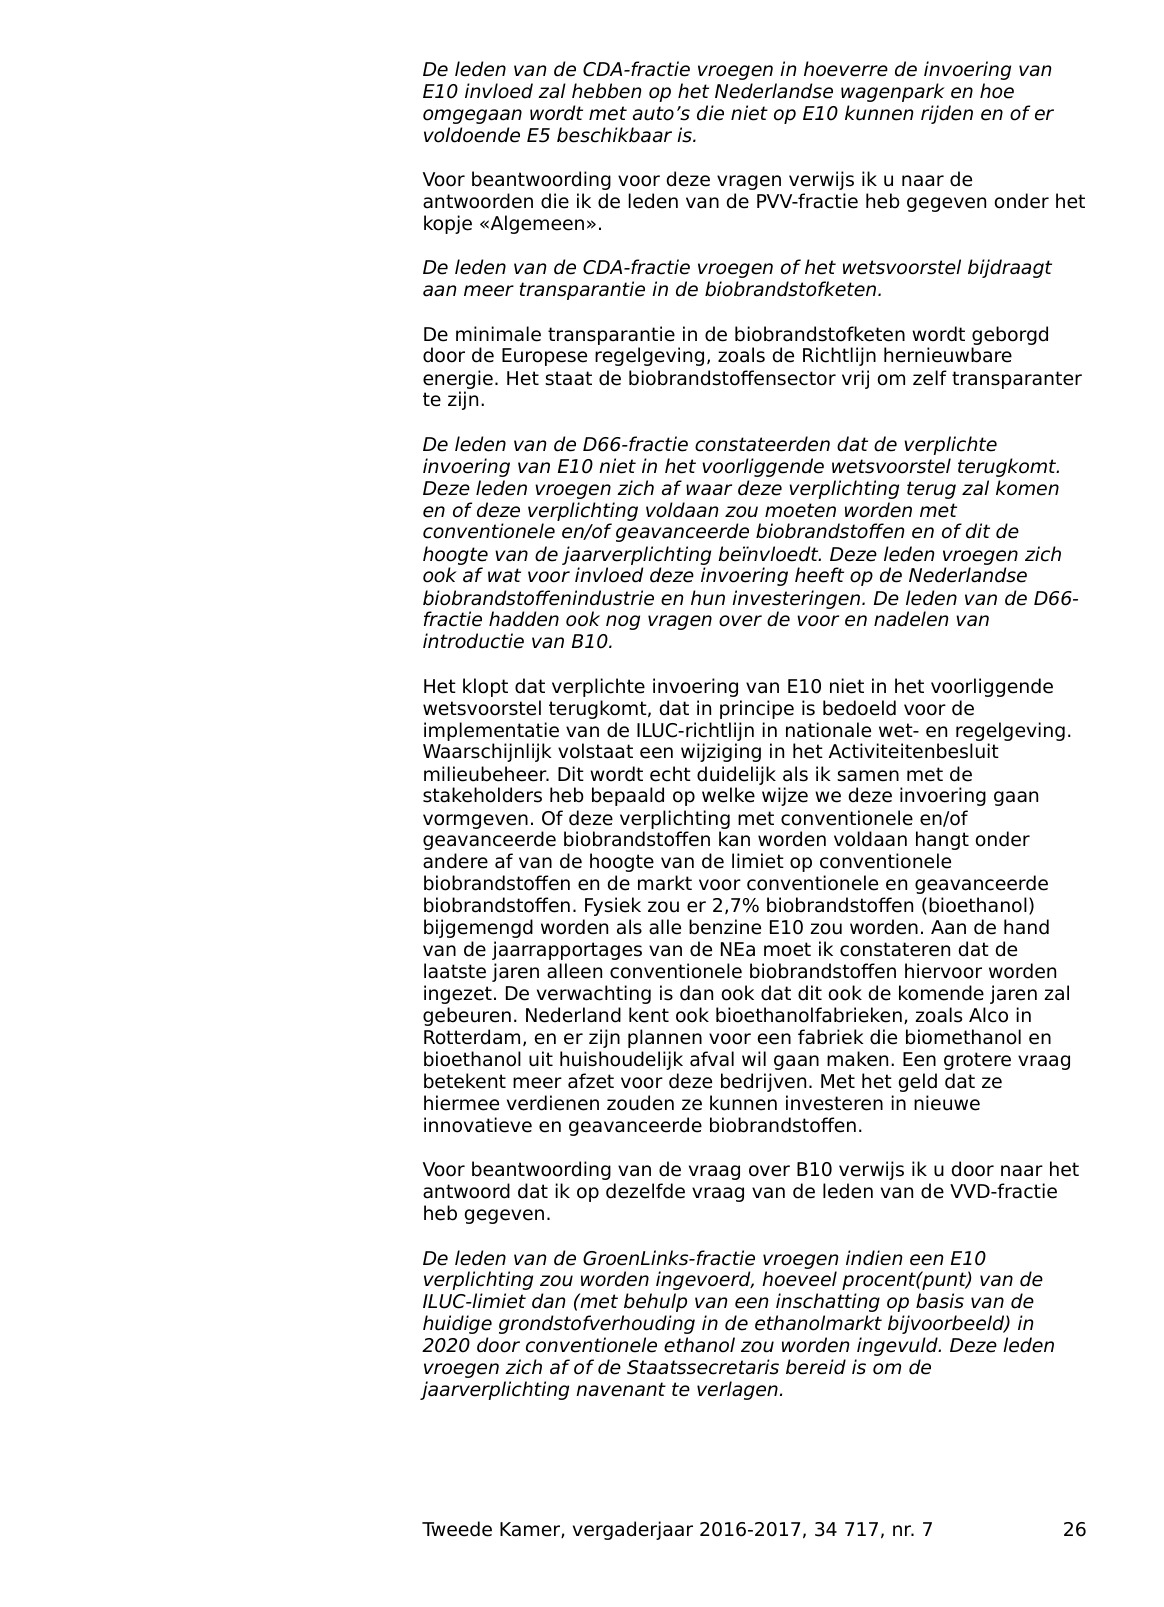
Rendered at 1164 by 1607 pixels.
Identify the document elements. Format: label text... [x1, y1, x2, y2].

text De minimale transparantie in de biobrandstofketen wordt geborgd door de Europese regelgeving, zoals de Richtlijn hernieuwbare energie. Het staat de biobrandstoffensector vrij om zelf transparanter te zijn. [422, 323, 1087, 411]
text Het klopt dat verplichte invoering van E10 niet in het voorliggende wetsvoorstel terugkomt, dat in principe is bedoeld voor de implementatie van de ILUC-richtlijn in nationale wet- en regelgeving. Waarschijnlijk volstaat een wijziging in het Activiteitenbesluit milieubeheer. Dit wordt echt duidelijk als ik samen met de stakeholders heb bepaald op welke wijze we deze invoering gaan vormgeven. Of deze verplichting met conventionele en/of geavanceerde biobrandstoffen kan worden voldaan hangt onder andere af van de hoogte van de limiet op conventionele biobrandstoffen en de markt voor conventionele en geavanceerde biobrandstoffen. Fysiek zou er 2,7% biobrandstoffen (bioethanol) bijgemengd worden als alle benzine E10 zou worden. Aan de hand van de jaarrapportages van de NEa moet ik constateren dat de laatste jaren alleen conventionele biobrandstoffen hiervoor worden ingezet. De verwachting is dan ook dat dit ook de komende jaren zal gebeuren. Nederland kent ook bioethanolfabrieken, zoals Alco in Rotterdam, en er zijn plannen voor een fabriek die biomethanol en bioethanol uit huishoudelijk afval wil gaan maken. Een grotere vraag betekent meer afzet voor deze bedrijven. Met het geld dat ze hiermee verdienen zouden ze kunnen investeren in nieuwe innovatieve en geavanceerde biobrandstoffen. [422, 676, 1087, 1137]
text De leden van de GroenLinks-fractie vroegen indien een E10 verplichting zou worden ingevoerd, hoeveel procent(punt) van de ILUC-limiet dan (met behulp van een inschatting op basis van de huidige grondstofverhouding in de ethanolmarkt bijvoorbeeld) in 2020 door conventionele ethanol zou worden ingevuld. Deze leden vroegen zich af of de Staatssecretaris bereid is om de jaarverplichting navenant te verlagen. [422, 1247, 1087, 1401]
text De leden van de CDA-fractie vroegen in hoeverre de invoering van E10 invloed zal hebben op het Nederlandse wagenpark en hoe omgegaan wordt met auto’s die niet op E10 kunnen rijden en of er voldoende E5 beschikbaar is. [422, 59, 1087, 147]
text De leden van de CDA-fractie vroegen of het wetsvoorstel bijdraagt aan meer transparantie in de biobrandstofketen. [422, 257, 1087, 301]
text Voor beantwoording van de vraag over B10 verwijs ik u door naar het antwoord dat ik op dezelfde vraag van de leden van de VVD-fractie heb gegeven. [422, 1159, 1087, 1225]
text De leden van de D66-fractie constateerden dat de verplichte invoering van E10 niet in het voorliggende wetsvoorstel terugkomt. Deze leden vroegen zich af waar deze verplichting terug zal komen en of deze verplichting voldaan zou moeten worden met conventionele en/of geavanceerde biobrandstoffen en of dit de hoogte van de jaarverplichting beïnvloedt. Deze leden vroegen zich ook af wat voor invloed deze invoering heeft op de Nederlandse biobrandstoffenindustrie en hun investeringen. De leden van de D66-fractie hadden ook nog vragen over de voor en nadelen van introductie van B10. [422, 433, 1087, 653]
text Voor beantwoording voor deze vragen verwijs ik u naar de antwoorden die ik de leden van de PVV-fractie heb gegeven onder het kopje «Algemeen». [422, 169, 1087, 235]
